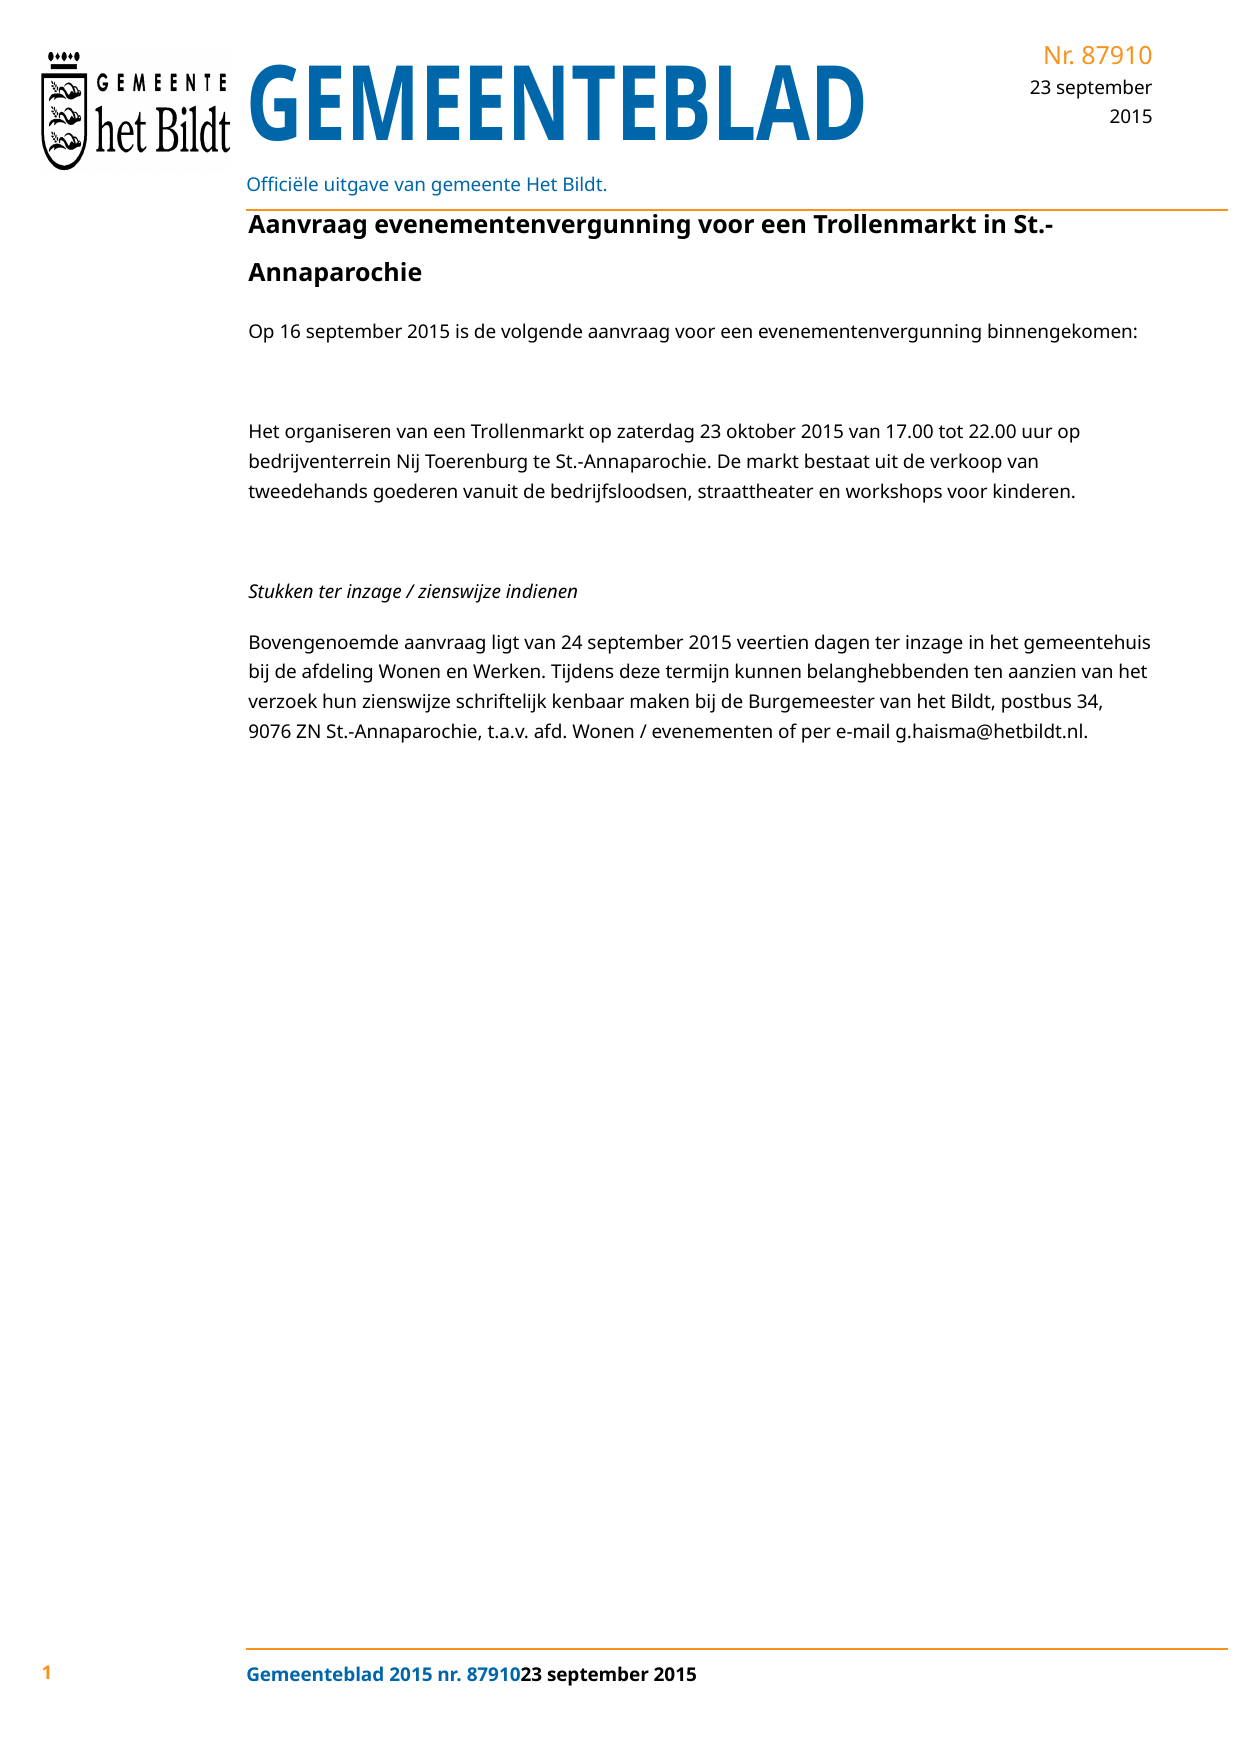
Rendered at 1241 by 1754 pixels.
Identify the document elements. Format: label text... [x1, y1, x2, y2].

picture [41, 47, 231, 172]
text Het organiseren van een Trollenmarkt op zaterdag 23 oktober 2015 van 17.00 tot 22.00 uur op bedrijventerrein Nij Toerenburg te St.-Annaparochie. De markt bestaat uit de verkoop van tweedehands goederen vanuit de bedrijfsloodsen, straattheater en workshops voor kinderen. [248, 419, 1152, 504]
text Aanvraag evenementenvergunning voor een Trollenmarkt in St.-Annaparochie [248, 211, 1152, 288]
text Bovengenoemde aanvraag ligt van 24 september 2015 veertien dagen ter inzage in het gemeentehuis bij de afdeling Wonen en Werken. Tijdens deze termijn kunnen belanghebbenden ten aanzien van het verzoek hun zienswijze schriftelijk kenbaar maken bij de Burgemeester van het Bildt, postbus 34, 9076 ZN St.-Annaparochie, t.a.v. afd. Wonen / evenementen of per e-mail g.haisma@hetbildt.nl. [248, 629, 1152, 744]
text Op 16 september 2015 is de volgende aanvraag voor een evenementenvergunning binnengekomen: [248, 318, 1152, 344]
text Stukken ter inzage / zienswijze indienen [248, 579, 1152, 604]
